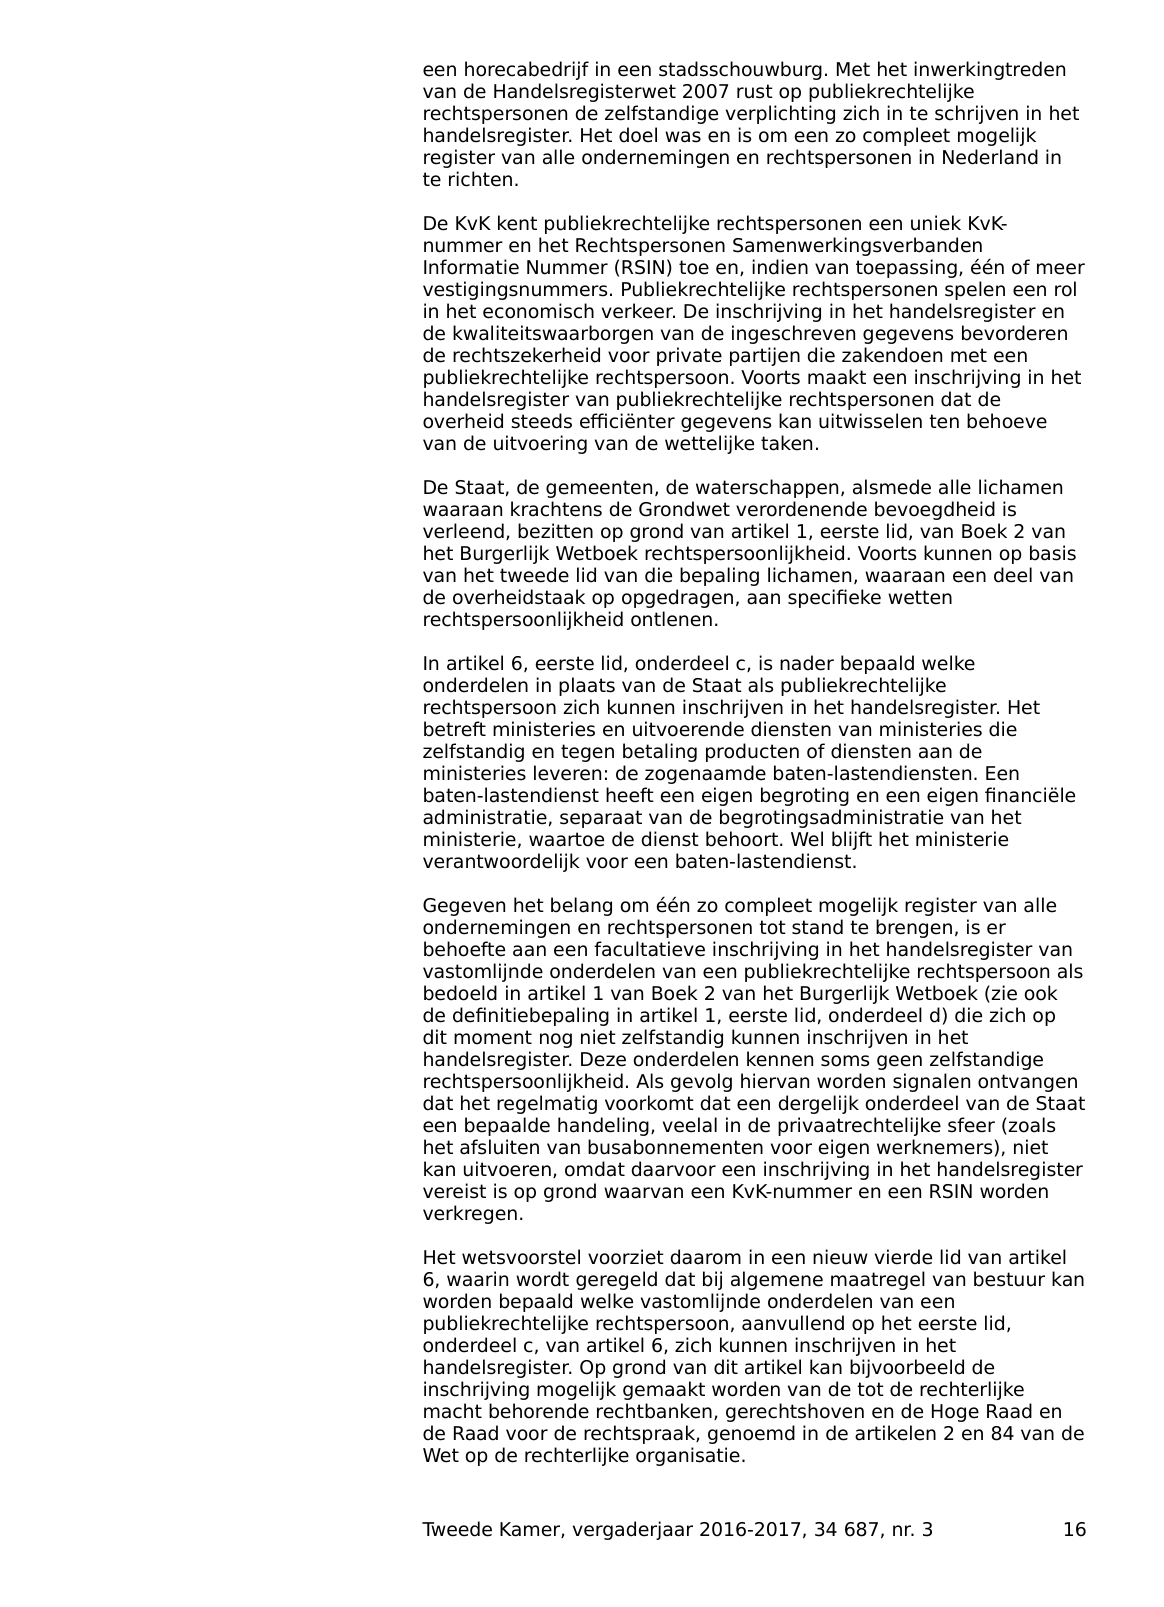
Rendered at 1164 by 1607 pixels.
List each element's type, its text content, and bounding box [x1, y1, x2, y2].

text Gegeven het belang om één zo compleet mogelijk register van alle ondernemingen en rechtspersonen tot stand te brengen, is er behoefte aan een facultatieve inschrijving in het handelsregister van vastomlijnde onderdelen van een publiekrechtelijke rechtspersoon als bedoeld in artikel 1 van Boek 2 van het Burgerlijk Wetboek (zie ook de definitiebepaling in artikel 1, eerste lid, onderdeel d) die zich op dit moment nog niet zelfstandig kunnen inschrijven in het handelsregister. Deze onderdelen kennen soms geen zelfstandige rechtspersoonlijkheid. Als gevolg hiervan worden signalen ontvangen dat het regelmatig voorkomt dat een dergelijk onderdeel van de Staat een bepaalde handeling, veelal in de privaatrechtelijke sfeer (zoals het afsluiten van busabonnementen voor eigen werknemers), niet kan uitvoeren, omdat daarvoor een inschrijving in het handelsregister vereist is op grond waarvan een KvK-nummer en een RSIN worden verkregen. [422, 895, 1087, 1225]
text In artikel 6, eerste lid, onderdeel c, is nader bepaald welke onderdelen in plaats van de Staat als publiekrechtelijke rechtspersoon zich kunnen inschrijven in het handelsregister. Het betreft ministeries en uitvoerende diensten van ministeries die zelfstandig en tegen betaling producten of diensten aan de ministeries leveren: de zogenaamde baten-lastendiensten. Een baten-lastendienst heeft een eigen begroting en een eigen financiële administratie, separaat van de begrotingsadministratie van het ministerie, waartoe de dienst behoort. Wel blijft het ministerie verantwoordelijk voor een baten-lastendienst. [422, 653, 1087, 873]
text De KvK kent publiekrechtelijke rechtspersonen een uniek KvK-nummer en het Rechtspersonen Samenwerkingsverbanden Informatie Nummer (RSIN) toe en, indien van toepassing, één of meer vestigingsnummers. Publiekrechtelijke rechtspersonen spelen een rol in het economisch verkeer. De inschrijving in het handelsregister en de kwaliteitswaarborgen van de ingeschreven gegevens bevorderen de rechtszekerheid voor private partijen die zakendoen met een publiekrechtelijke rechtspersoon. Voorts maakt een inschrijving in het handelsregister van publiekrechtelijke rechtspersonen dat de overheid steeds efficiënter gegevens kan uitwisselen ten behoeve van de uitvoering van de wettelijke taken. [422, 213, 1087, 455]
text een horecabedrijf in een stadsschouwburg. Met het inwerkingtreden van de Handelsregisterwet 2007 rust op publiekrechtelijke rechtspersonen de zelfstandige verplichting zich in te schrijven in het handelsregister. Het doel was en is om een zo compleet mogelijk register van alle ondernemingen en rechtspersonen in Nederland in te richten. [422, 59, 1087, 191]
text De Staat, de gemeenten, de waterschappen, alsmede alle lichamen waaraan krachtens de Grondwet verordenende bevoegdheid is verleend, bezitten op grond van artikel 1, eerste lid, van Boek 2 van het Burgerlijk Wetboek rechtspersoonlijkheid. Voorts kunnen op basis van het tweede lid van die bepaling lichamen, waaraan een deel van de overheidstaak op opgedragen, aan specifieke wetten rechtspersoonlijkheid ontlenen. [422, 477, 1087, 631]
text Het wetsvoorstel voorziet daarom in een nieuw vierde lid van artikel 6, waarin wordt geregeld dat bij algemene maatregel van bestuur kan worden bepaald welke vastomlijnde onderdelen van een publiekrechtelijke rechtspersoon, aanvullend op het eerste lid, onderdeel c, van artikel 6, zich kunnen inschrijven in het handelsregister. Op grond van dit artikel kan bijvoorbeeld de inschrijving mogelijk gemaakt worden van de tot de rechterlijke macht behorende rechtbanken, gerechtshoven en de Hoge Raad en de Raad voor de rechtspraak, genoemd in de artikelen 2 en 84 van de Wet op de rechterlijke organisatie. [422, 1247, 1087, 1467]
